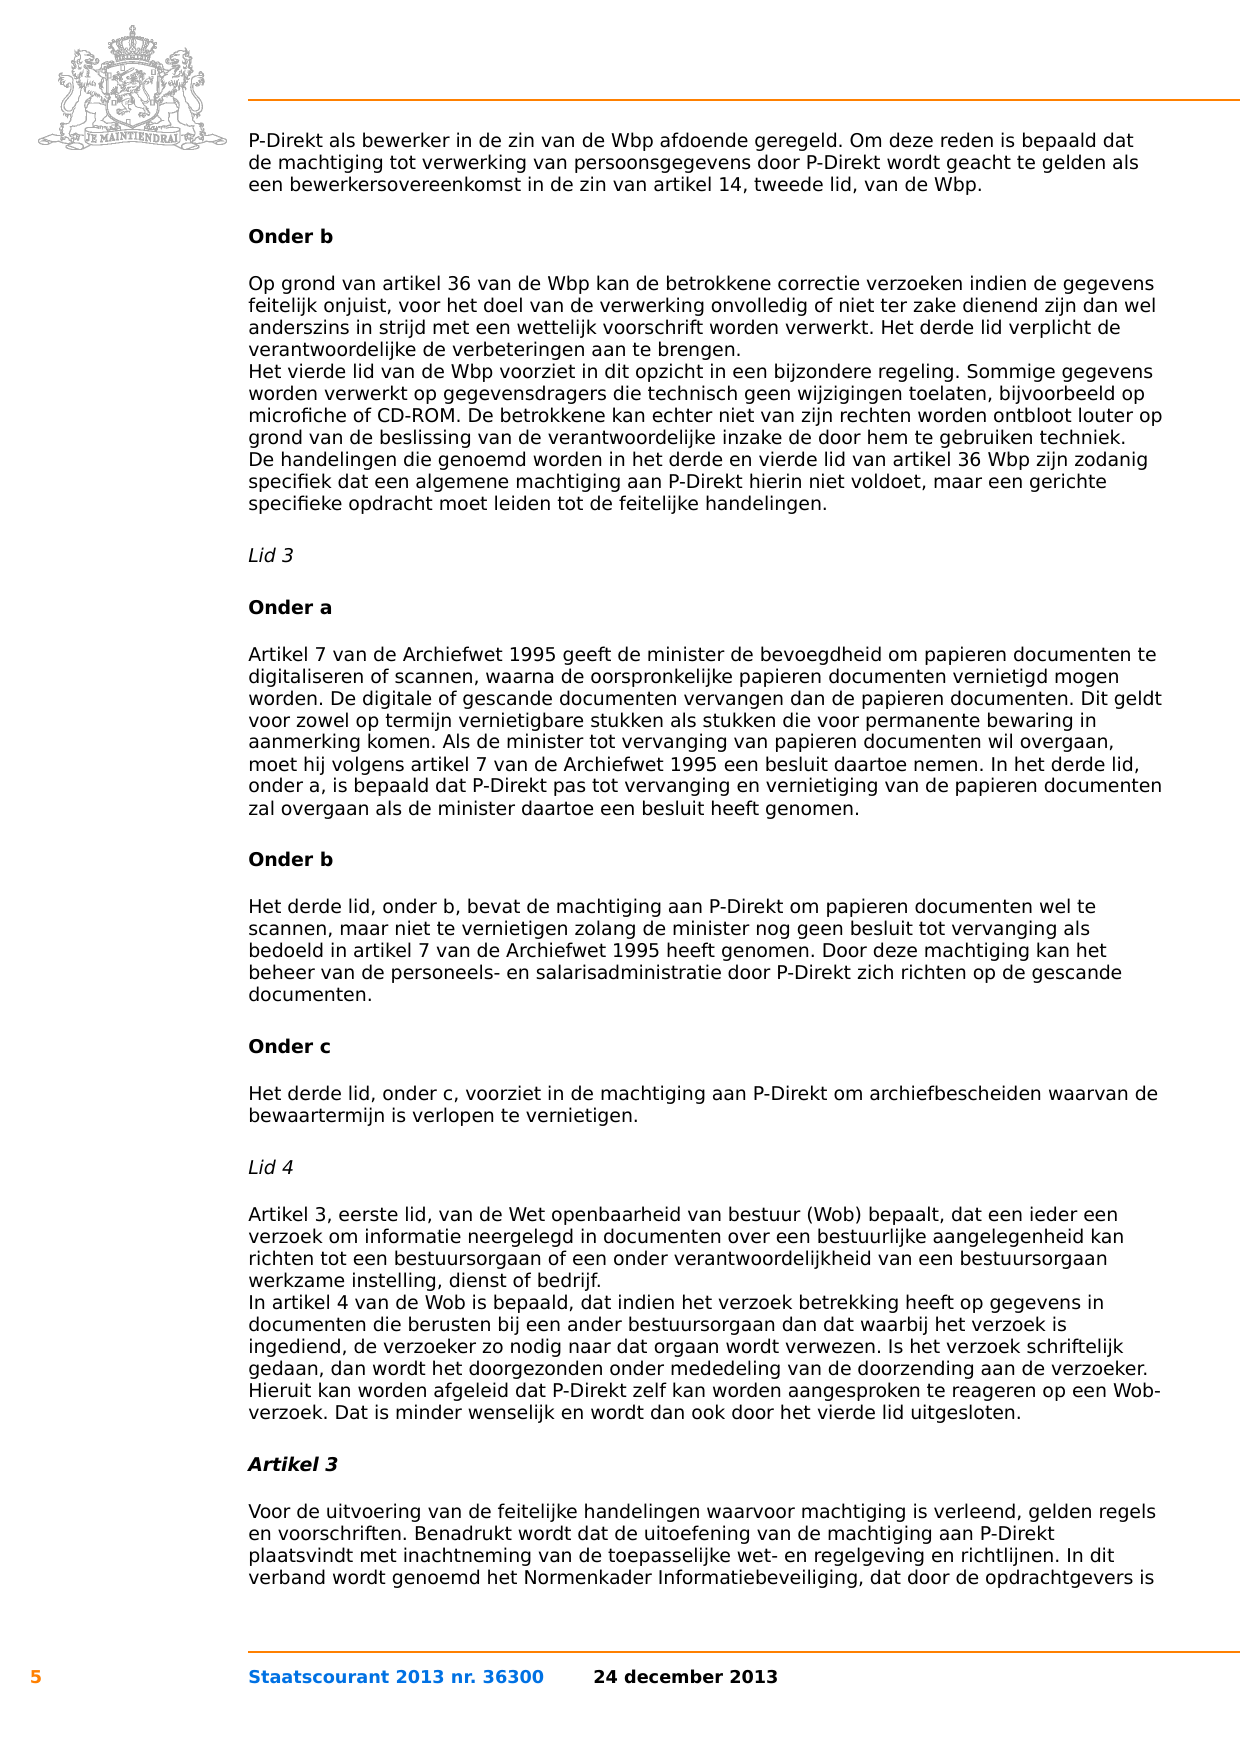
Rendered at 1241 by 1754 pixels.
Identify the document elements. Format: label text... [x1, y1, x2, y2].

text Het vierde lid van de Wbp voorziet in dit opzicht in een bijzondere regeling. Sommige gegevens worden verwerkt op gegevensdragers die technisch geen wijzigingen toelaten, bijvoorbeeld op microfiche of CD-ROM. De betrokkene kan echter niet van zijn rechten worden ontbloot louter op grond van de beslissing van de verantwoordelijke inzake de door hem te gebruiken techniek. [248, 361, 1163, 449]
subtitle Lid 4 [248, 1157, 1163, 1179]
subtitle Onder a [248, 597, 1163, 618]
picture [38, 25, 227, 150]
text In artikel 4 van de Wob is bepaald, dat indien het verzoek betrekking heeft op gegevens in documenten die berusten bij een ander bestuursorgaan dan dat waarbij het verzoek is ingediend, de verzoeker zo nodig naar dat orgaan wordt verwezen. Is het verzoek schriftelijk gedaan, dan wordt het doorgezonden onder mededeling van de doorzending aan de verzoeker. [248, 1292, 1163, 1380]
text Voor de uitvoering van de feitelijke handelingen waarvoor machtiging is verleend, gelden regels en voorschriften. Benadrukt wordt dat de uitoefening van de machtiging aan P-Direkt plaatsvindt met inachtneming van de toepasselijke wet- en regelgeving en richtlijnen. In dit verband wordt genoemd het Normenkader Informatiebeveiliging, dat door de opdrachtgevers is [248, 1501, 1163, 1589]
text Artikel 3, eerste lid, van de Wet openbaarheid van bestuur (Wob) bepaalt, dat een ieder een verzoek om informatie neergelegd in documenten over een bestuurlijke aangelegenheid kan richten tot een bestuursorgaan of een onder verantwoordelijkheid van een bestuursorgaan werkzame instelling, dienst of bedrijf. [248, 1204, 1163, 1292]
subtitle Onder b [248, 849, 1163, 871]
text Artikel 7 van de Archiefwet 1995 geeft de minister de bevoegdheid om papieren documenten te digitaliseren of scannen, waarna de oorspronkelijke papieren documenten vernietigd mogen worden. De digitale of gescande documenten vervangen dan de papieren documenten. Dit geldt voor zowel op termijn vernietigbare stukken als stukken die voor permanente bewaring in aanmerking komen. Als de minister tot vervanging van papieren documenten wil overgaan, moet hij volgens artikel 7 van de Archiefwet 1995 een besluit daartoe nemen. In het derde lid, onder a, is bepaald dat P-Direkt pas tot vervanging en vernietiging van de papieren documenten zal overgaan als de minister daartoe een besluit heeft genomen. [248, 643, 1163, 819]
text P-Direkt als bewerker in de zin van de Wbp afdoende geregeld. Om deze reden is bepaald dat de machtiging tot verwerking van persoonsgegevens door P-Direkt wordt geacht te gelden als een bewerkersovereenkomst in de zin van artikel 14, tweede lid, van de Wbp. [248, 130, 1163, 196]
subtitle Lid 3 [248, 544, 1163, 567]
subtitle Artikel 3 [248, 1454, 1163, 1476]
subtitle Onder b [248, 226, 1163, 248]
text Het derde lid, onder c, voorziet in de machtiging aan P-Direkt om archiefbescheiden waarvan de bewaartermijn is verlopen te vernietigen. [248, 1083, 1163, 1127]
text Op grond van artikel 36 van de Wbp kan de betrokkene correctie verzoeken indien de gegevens feitelijk onjuist, voor het doel van de verwerking onvolledig of niet ter zake dienend zijn dan wel anderszins in strijd met een wettelijk voorschrift worden verwerkt. Het derde lid verplicht de verantwoordelijke de verbeteringen aan te brengen. [248, 273, 1163, 361]
text De handelingen die genoemd worden in het derde en vierde lid van artikel 36 Wbp zijn zodanig specifiek dat een algemene machtiging aan P-Direkt hierin niet voldoet, maar een gerichte specifieke opdracht moet leiden tot de feitelijke handelingen. [248, 449, 1163, 514]
subtitle Onder c [248, 1036, 1163, 1058]
text Het derde lid, onder b, bevat de machtiging aan P-Direkt om papieren documenten wel te scannen, maar niet te vernietigen zolang de minister nog geen besluit tot vervanging als bedoeld in artikel 7 van de Archiefwet 1995 heeft genomen. Door deze machtiging kan het beheer van de personeels- en salarisadministratie door P-Direkt zich richten op de gescande documenten. [248, 896, 1163, 1006]
text Hieruit kan worden afgeleid dat P-Direkt zelf kan worden aangesproken te reageren op een Wob-verzoek. Dat is minder wenselijk en wordt dan ook door het vierde lid uitgesloten. [248, 1380, 1163, 1424]
